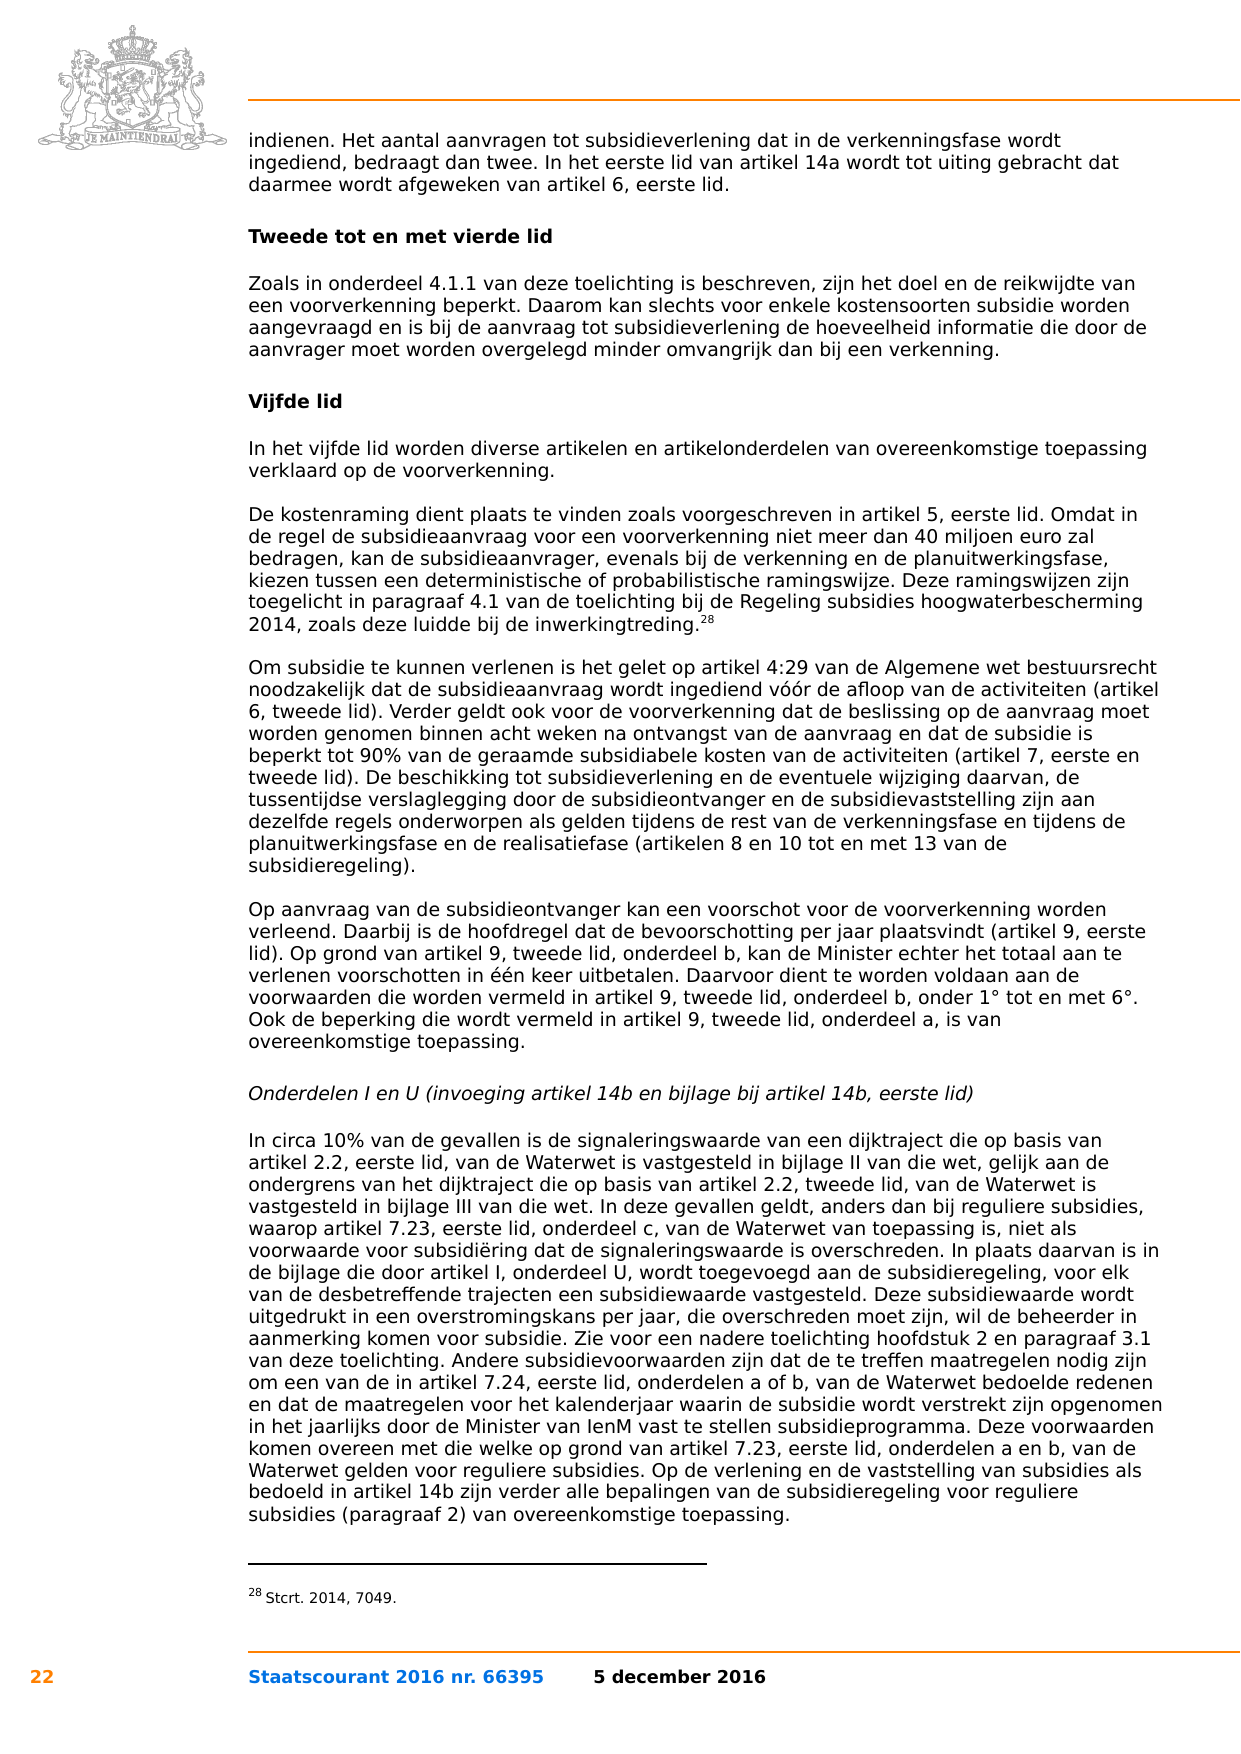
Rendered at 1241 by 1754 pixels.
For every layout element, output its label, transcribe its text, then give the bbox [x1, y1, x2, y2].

picture [38, 25, 227, 150]
text Stcrt. 2014, 7049. [248, 1586, 1163, 1608]
text In het vijfde lid worden diverse artikelen en artikelonderdelen van overeenkomstige toepassing verklaard op de voorverkenning. [248, 438, 1163, 482]
text indienen. Het aantal aanvragen tot subsidieverlening dat in de verkenningsfase wordt ingediend, bedraagt dan twee. In het eerste lid van artikel 14a wordt tot uiting gebracht dat daarmee wordt afgeweken van artikel 6, eerste lid. [248, 130, 1163, 196]
subtitle Tweede tot en met vierde lid [248, 226, 1163, 248]
text Om subsidie te kunnen verlenen is het gelet op artikel 4:29 van de Algemene wet bestuursrecht noodzakelijk dat de subsidieaanvraag wordt ingediend vóór de afloop van de activiteiten (artikel 6, tweede lid). Verder geldt ook voor de voorverkenning dat de beslissing op de aanvraag moet worden genomen binnen acht weken na ontvangst van de aanvraag en dat de subsidie is beperkt tot 90% van de geraamde subsidiabele kosten van de activiteiten (artikel 7, eerste en tweede lid). De beschikking tot subsidieverlening en de eventuele wijziging daarvan, de tussentijdse verslaglegging door de subsidieontvanger en de subsidievaststelling zijn aan dezelfde regels onderworpen als gelden tijdens de rest van de verkenningsfase en tijdens de planuitwerkingsfase en de realisatiefase (artikelen 8 en 10 tot en met 13 van de subsidieregeling). [248, 657, 1163, 877]
text Zoals in onderdeel 4.1.1 van deze toelichting is beschreven, zijn het doel en de reikwijdte van een voorverkenning beperkt. Daarom kan slechts voor enkele kostensoorten subsidie worden aangevraagd en is bij de aanvraag tot subsidieverlening de hoeveelheid informatie die door de aanvrager moet worden overgelegd minder omvangrijk dan bij een verkenning. [248, 273, 1163, 361]
subtitle Vijfde lid [248, 391, 1163, 413]
subtitle Onderdelen I en U (invoeging artikel 14b en bijlage bij artikel 14b, eerste lid) [248, 1083, 1163, 1105]
text In circa 10% van de gevallen is de signaleringswaarde van een dijktraject die op basis van artikel 2.2, eerste lid, van de Waterwet is vastgesteld in bijlage II van die wet, gelijk aan de ondergrens van het dijktraject die op basis van artikel 2.2, tweede lid, van de Waterwet is vastgesteld in bijlage III van die wet. In deze gevallen geldt, anders dan bij reguliere subsidies, waarop artikel 7.23, eerste lid, onderdeel c, van de Waterwet van toepassing is, niet als voorwaarde voor subsidiëring dat de signaleringswaarde is overschreden. In plaats daarvan is in de bijlage die door artikel I, onderdeel U, wordt toegevoegd aan de subsidieregeling, voor elk van de desbetreffende trajecten een subsidiewaarde vastgesteld. Deze subsidiewaarde wordt uitgedrukt in een overstromingskans per jaar, die overschreden moet zijn, wil de beheerder in aanmerking komen voor subsidie. Zie voor een nadere toelichting hoofdstuk 2 en paragraaf 3.1 van deze toelichting. Andere subsidievoorwaarden zijn dat de te treffen maatregelen nodig zijn om een van de in artikel 7.24, eerste lid, onderdelen a of b, van de Waterwet bedoelde redenen en dat de maatregelen voor het kalenderjaar waarin de subsidie wordt verstrekt zijn opgenomen in het jaarlijks door de Minister van IenM vast te stellen subsidieprogramma. Deze voorwaarden komen overeen met die welke op grond van artikel 7.23, eerste lid, onderdelen a en b, van de Waterwet gelden voor reguliere subsidies. Op de verlening en de vaststelling van subsidies als bedoeld in artikel 14b zijn verder alle bepalingen van de subsidieregeling voor reguliere subsidies (paragraaf 2) van overeenkomstige toepassing. [248, 1130, 1163, 1525]
text De kostenraming dient plaats te vinden zoals voorgeschreven in artikel 5, eerste lid. Omdat in de regel de subsidieaanvraag voor een voorverkenning niet meer dan 40 miljoen euro zal bedragen, kan de subsidieaanvrager, evenals bij de verkenning en de planuitwerkingsfase, kiezen tussen een deterministische of probabilistische ramingswijze. Deze ramingswijzen zijn toegelicht in paragraaf 4.1 van de toelichting bij de Regeling subsidies hoogwaterbescherming 2014, zoals deze luidde bij de inwerkingtreding. [248, 503, 1163, 635]
text Op aanvraag van de subsidieontvanger kan een voorschot voor de voorverkenning worden verleend. Daarbij is de hoofdregel dat de bevoorschotting per jaar plaatsvindt (artikel 9, eerste lid). Op grond van artikel 9, tweede lid, onderdeel b, kan de Minister echter het totaal aan te verlenen voorschotten in één keer uitbetalen. Daarvoor dient te worden voldaan aan de voorwaarden die worden vermeld in artikel 9, tweede lid, onderdeel b, onder 1° tot en met 6°. Ook de beperking die wordt vermeld in artikel 9, tweede lid, onderdeel a, is van overeenkomstige toepassing. [248, 899, 1163, 1053]
